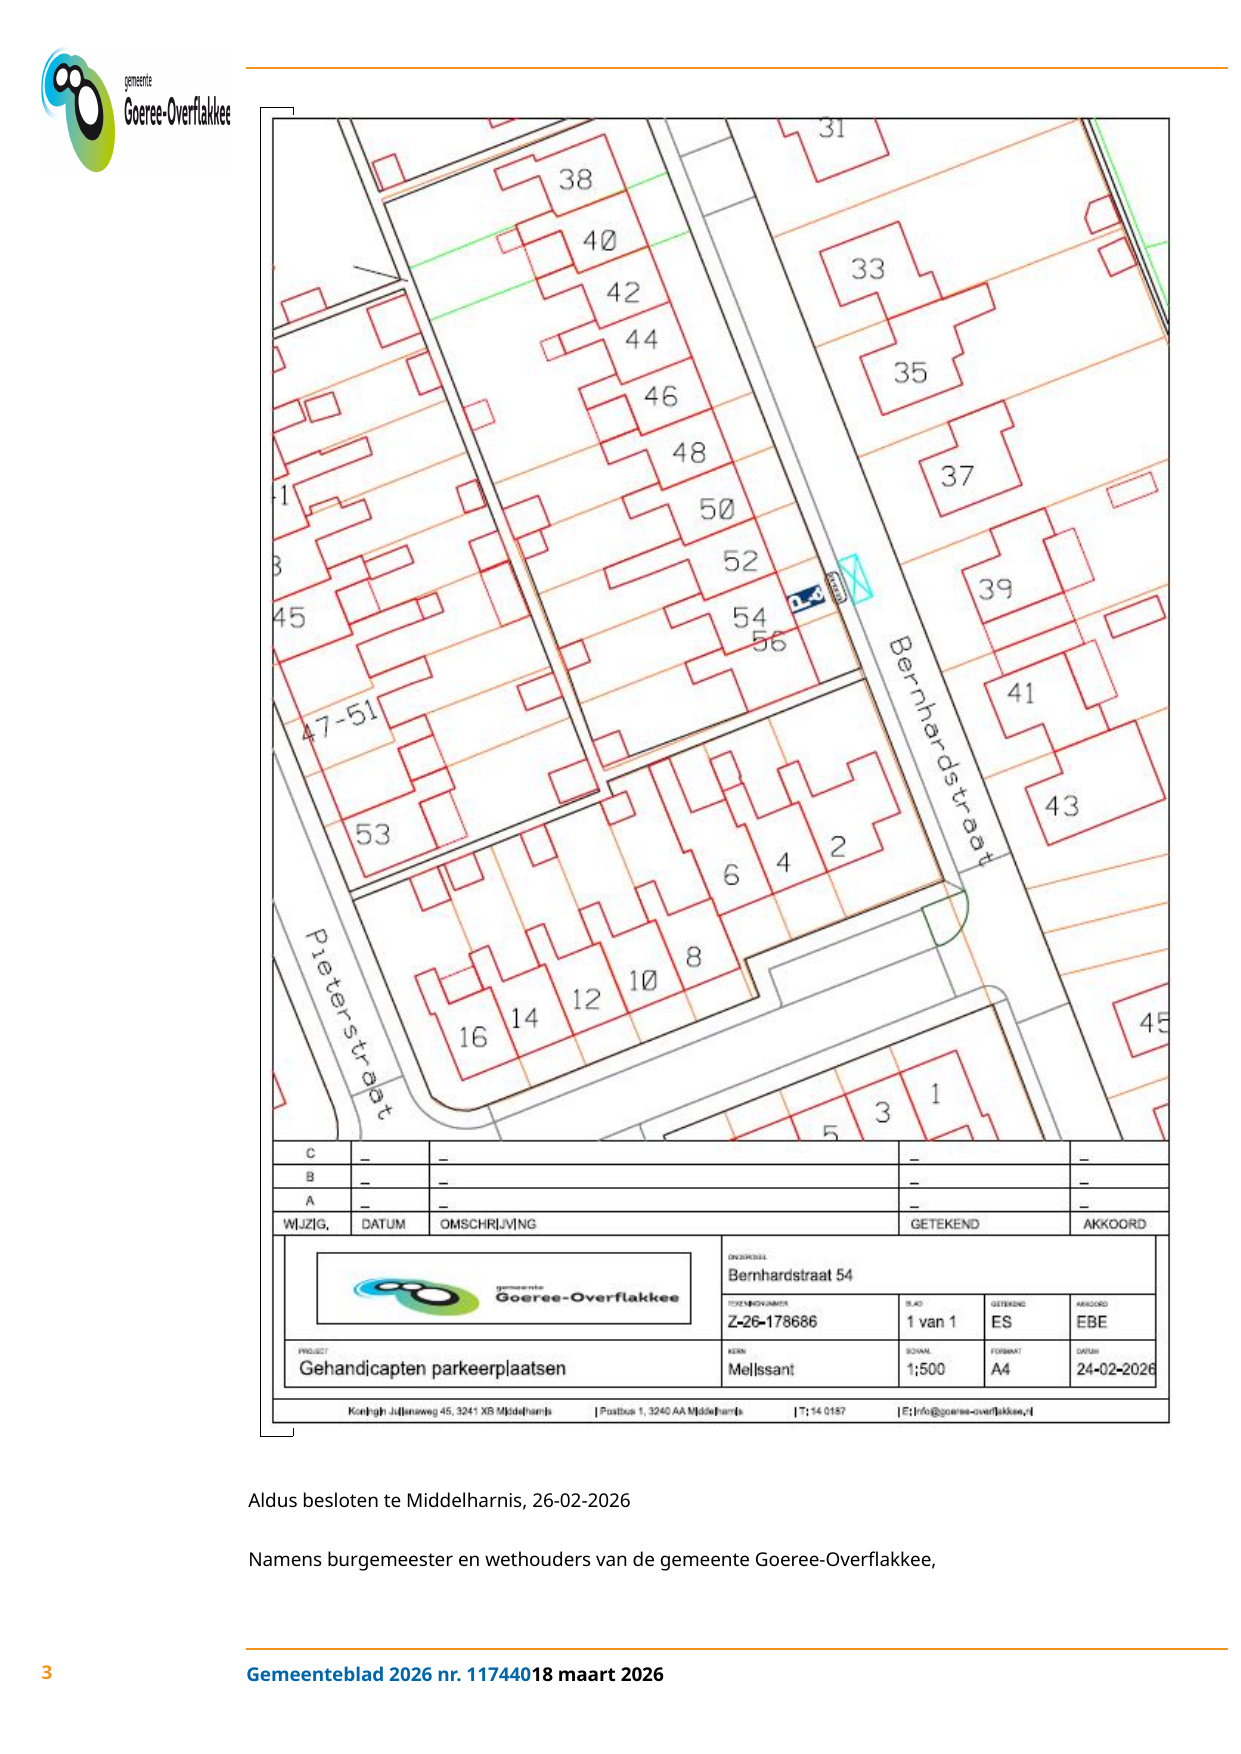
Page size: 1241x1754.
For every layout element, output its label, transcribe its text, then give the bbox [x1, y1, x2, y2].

picture [41, 47, 231, 172]
picture [268, 115, 1173, 1428]
text Aldus besloten te Middelharnis, 26-02-2026 [248, 1487, 1152, 1513]
text Namens burgemeester en wethouders van de gemeente Goeree-Overflakkee, [248, 1546, 1152, 1572]
